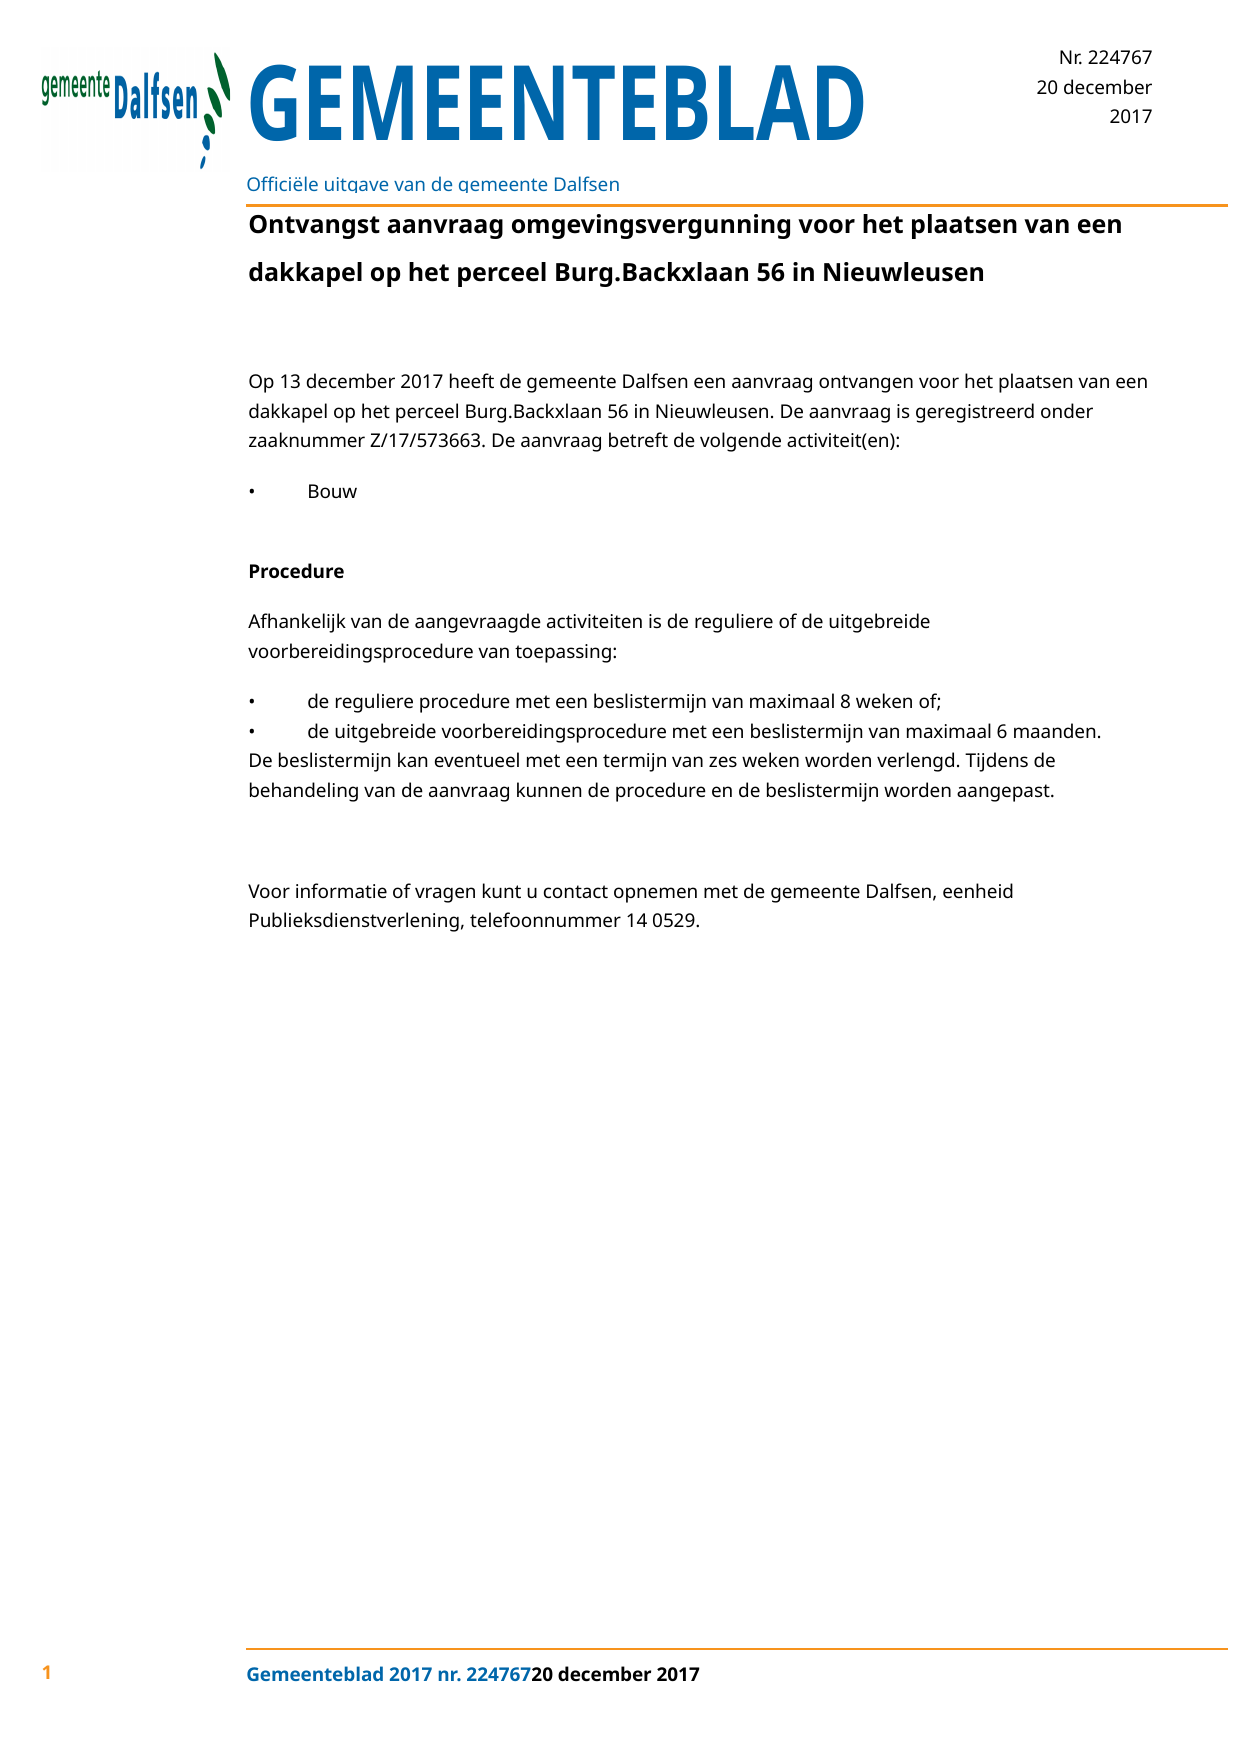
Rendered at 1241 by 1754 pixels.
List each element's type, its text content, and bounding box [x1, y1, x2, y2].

list de reguliere procedure met een beslistermijn van maximaal 8 weken of; [248, 688, 1152, 714]
text Procedure [248, 558, 1152, 584]
list de uitgebreide voorbereidingsprocedure met een beslistermijn van maximaal 6 maanden. [248, 718, 1152, 744]
text Afhankelijk van de aangevraagde activiteiten is de reguliere of de uitgebreide voorbereidingsprocedure van toepassing: [248, 608, 1152, 664]
text Ontvangst aanvraag omgevingsvergunning voor het plaatsen van een dakkapel op het perceel Burg.Backxlaan 56 in Nieuwleusen [248, 207, 1152, 288]
picture [41, 47, 231, 172]
text De beslistermijn kan eventueel met een termijn van zes weken worden verlengd. Tijdens de behandeling van de aanvraag kunnen de procedure en de beslistermijn worden aangepast. [248, 747, 1152, 803]
text Voor informatie of vragen kunt u contact opnemen met de gemeente Dalfsen, eenheid Publieksdienstverlening, telefoonnummer 14 0529. [248, 878, 1152, 933]
list Bouw [248, 478, 1152, 504]
text Op 13 december 2017 heeft de gemeente Dalfsen een aanvraag ontvangen voor het plaatsen van een dakkapel op het perceel Burg.Backxlaan 56 in Nieuwleusen. De aanvraag is geregistreerd onder zaaknummer Z/17/573663. De aanvraag betreft de volgende activiteit(en): [248, 368, 1152, 453]
